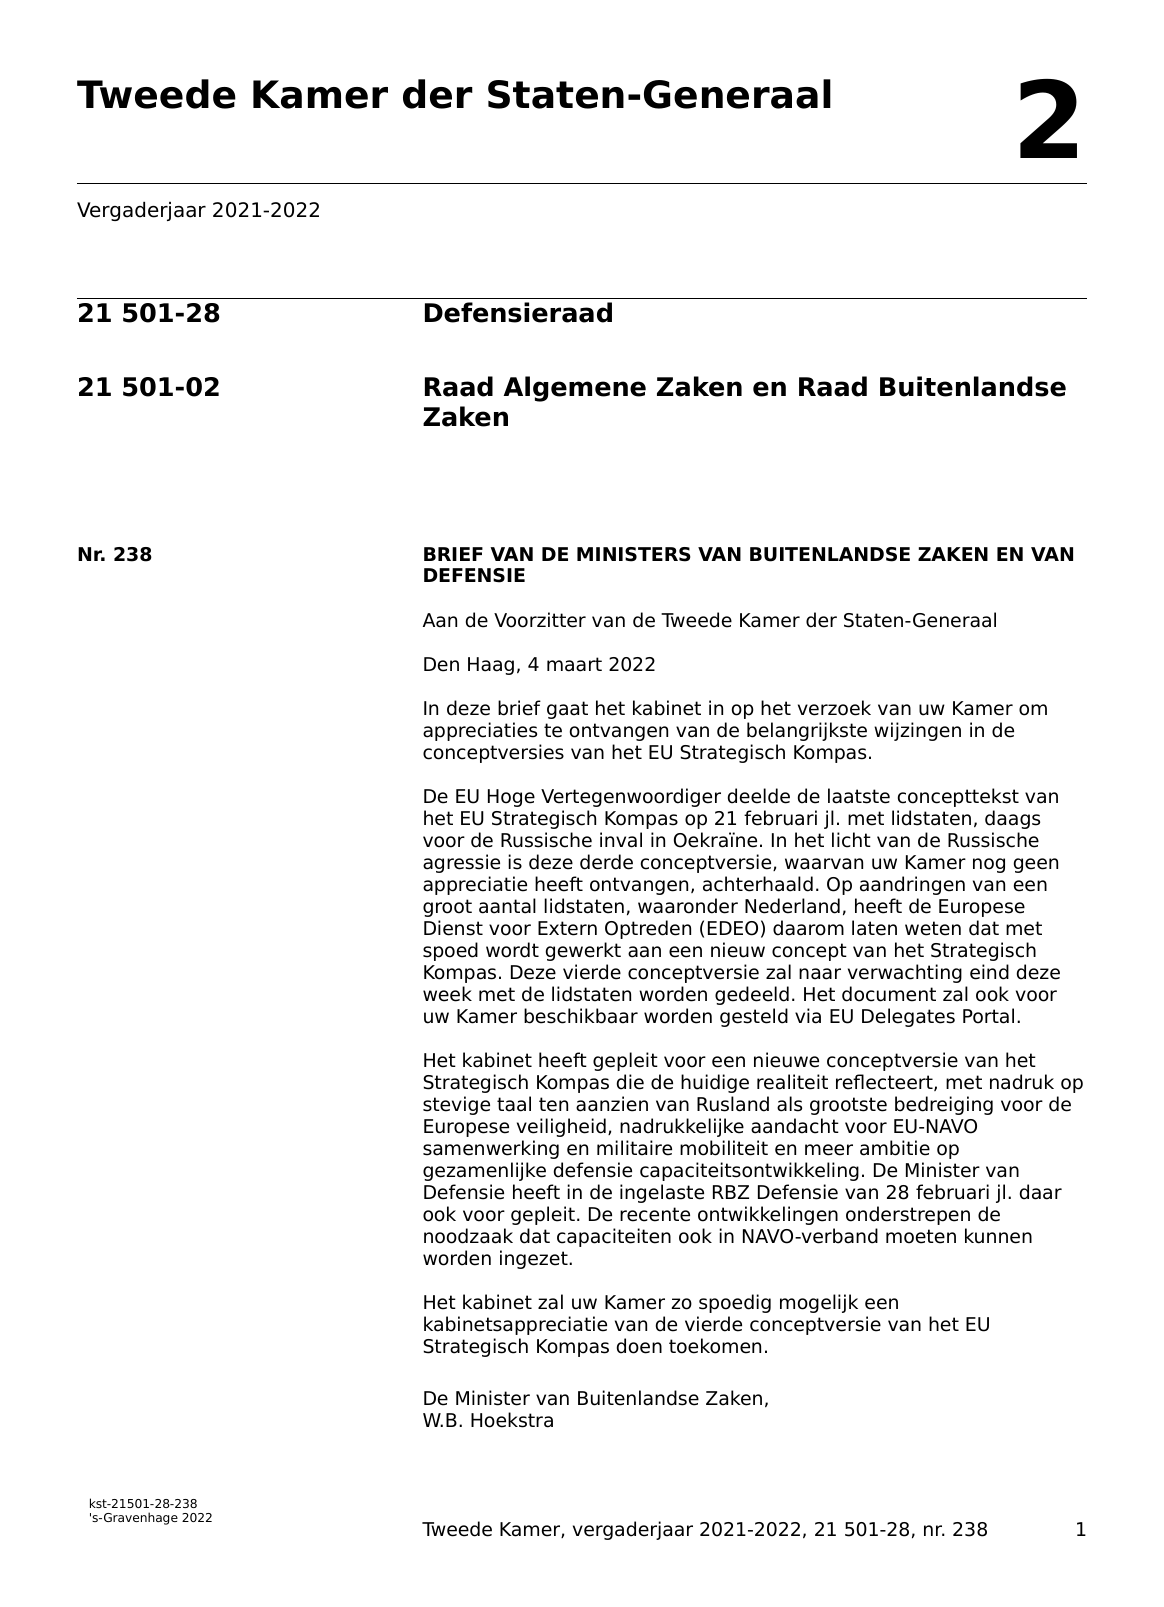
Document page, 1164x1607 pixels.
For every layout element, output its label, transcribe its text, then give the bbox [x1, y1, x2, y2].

text De EU Hoge Vertegenwoordiger deelde de laatste concepttekst van het EU Strategisch Kompas op 21 februari jl. met lidstaten, daags voor de Russische inval in Oekraïne. In het licht van de Russische agressie is deze derde conceptversie, waarvan uw Kamer nog geen appreciatie heeft ontvangen, achterhaald. Op aandringen van een groot aantal lidstaten, waaronder Nederland, heeft de Europese Dienst voor Extern Optreden (EDEO) daarom laten weten dat met spoed wordt gewerkt aan een nieuw concept van het Strategisch Kompas. Deze vierde conceptversie zal naar verwachting eind deze week met de lidstaten worden gedeeld. Het document zal ook voor uw Kamer beschikbaar worden gesteld via EU Delegates Portal. [422, 786, 1087, 1028]
text Den Haag, 4 maart 2022 [422, 654, 1087, 676]
table_header Tweede Kamer der Staten-Generaal [77, 59, 886, 183]
text De Minister van Buitenlandse Zaken, W.B. Hoekstra [422, 1388, 1087, 1432]
table_header 2 [886, 59, 1087, 183]
table_cell Vergaderjaar 2021-2022 [77, 184, 1087, 298]
text 's-Gravenhage 2022 [88, 1511, 323, 1525]
text kst-21501-28-238 [88, 1497, 323, 1511]
subtitle Nr. 238 BRIEF VAN DE MINISTERS VAN BUITENLANDSE ZAKEN EN VAN DEFENSIE [77, 543, 1087, 587]
subtitle 21 501-02 Raad Algemene Zaken en Raad Buitenlandse Zaken [77, 373, 1087, 432]
text Aan de Voorzitter van de Tweede Kamer der Staten-Generaal [422, 609, 1087, 632]
text In deze brief gaat het kabinet in op het verzoek van uw Kamer om appreciaties te ontvangen van de belangrijkste wijzingen in de conceptversies van het EU Strategisch Kompas. [422, 698, 1087, 764]
text Het kabinet heeft gepleit voor een nieuwe conceptversie van het Strategisch Kompas die de huidige realiteit reflecteert, met nadruk op stevige taal ten aanzien van Rusland als grootste bedreiging voor de Europese veiligheid, nadrukkelijke aandacht voor EU-NAVO samenwerking en militaire mobiliteit en meer ambitie op gezamenlijke defensie capaciteitsontwikkeling. De Minister van Defensie heeft in de ingelaste RBZ Defensie van 28 februari jl. daar ook voor gepleit. De recente ontwikkelingen onderstrepen de noodzaak dat capaciteiten ook in NAVO-verband moeten kunnen worden ingezet. [422, 1050, 1087, 1270]
text Het kabinet zal uw Kamer zo spoedig mogelijk een kabinetsappreciatie van de vierde conceptversie van het EU Strategisch Kompas doen toekomen. [422, 1292, 1087, 1358]
subtitle 21 501-28 Defensieraad [77, 299, 1087, 329]
